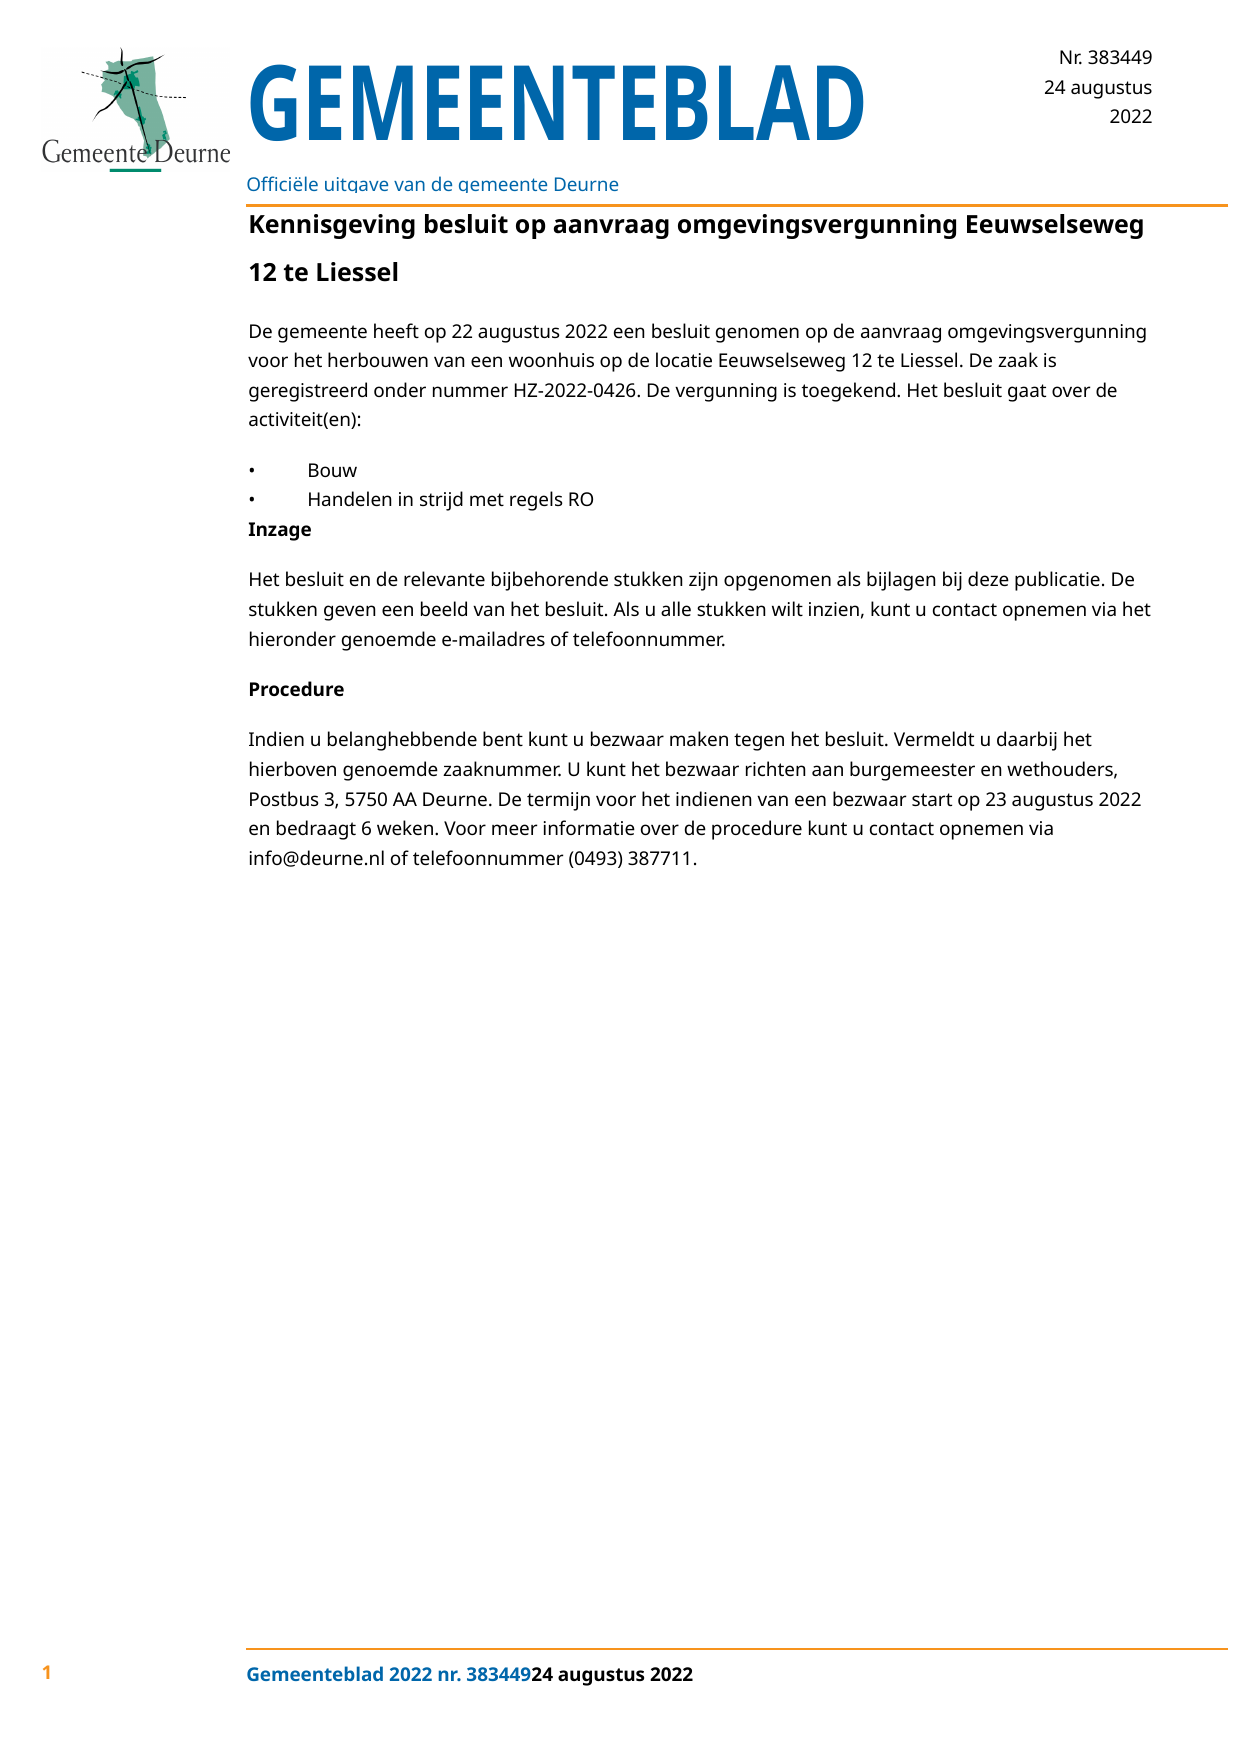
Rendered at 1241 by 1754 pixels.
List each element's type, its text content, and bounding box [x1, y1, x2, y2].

picture [41, 47, 231, 172]
text Indien u belanghebbende bent kunt u bezwaar maken tegen het besluit. Vermeldt u daarbij het hierboven genoemde zaaknummer. U kunt het bezwaar richten aan burgemeester en wethouders, Postbus 3, 5750 AA Deurne. De termijn voor het indienen van een bezwaar start op 23 augustus 2022 en bedraagt 6 weken. Voor meer informatie over de procedure kunt u contact opnemen via info@deurne.nl of telefoonnummer (0493) 387711. [248, 727, 1152, 871]
list Handelen in strijd met regels RO [248, 487, 1152, 512]
text De gemeente heeft op 22 augustus 2022 een besluit genomen op de aanvraag omgevingsvergunning voor het herbouwen van een woonhuis op de locatie Eeuwselseweg 12 te Liessel. De zaak is geregistreerd onder nummer HZ-2022-0426. De vergunning is toegekend. Het besluit gaat over de activiteit(en): [248, 318, 1152, 432]
text Procedure [248, 676, 1152, 702]
list Bouw [248, 457, 1152, 483]
text Kennisgeving besluit op aanvraag omgevingsvergunning Eeuwselseweg 12 te Liessel [248, 207, 1152, 288]
text Inzage [248, 516, 1152, 542]
text Het besluit en de relevante bijbehorende stukken zijn opgenomen als bijlagen bij deze publicatie. De stukken geven een beeld van het besluit. Als u alle stukken wilt inzien, kunt u contact opnemen via het hieronder genoemde e-mailadres of telefoonnummer. [248, 567, 1152, 652]
